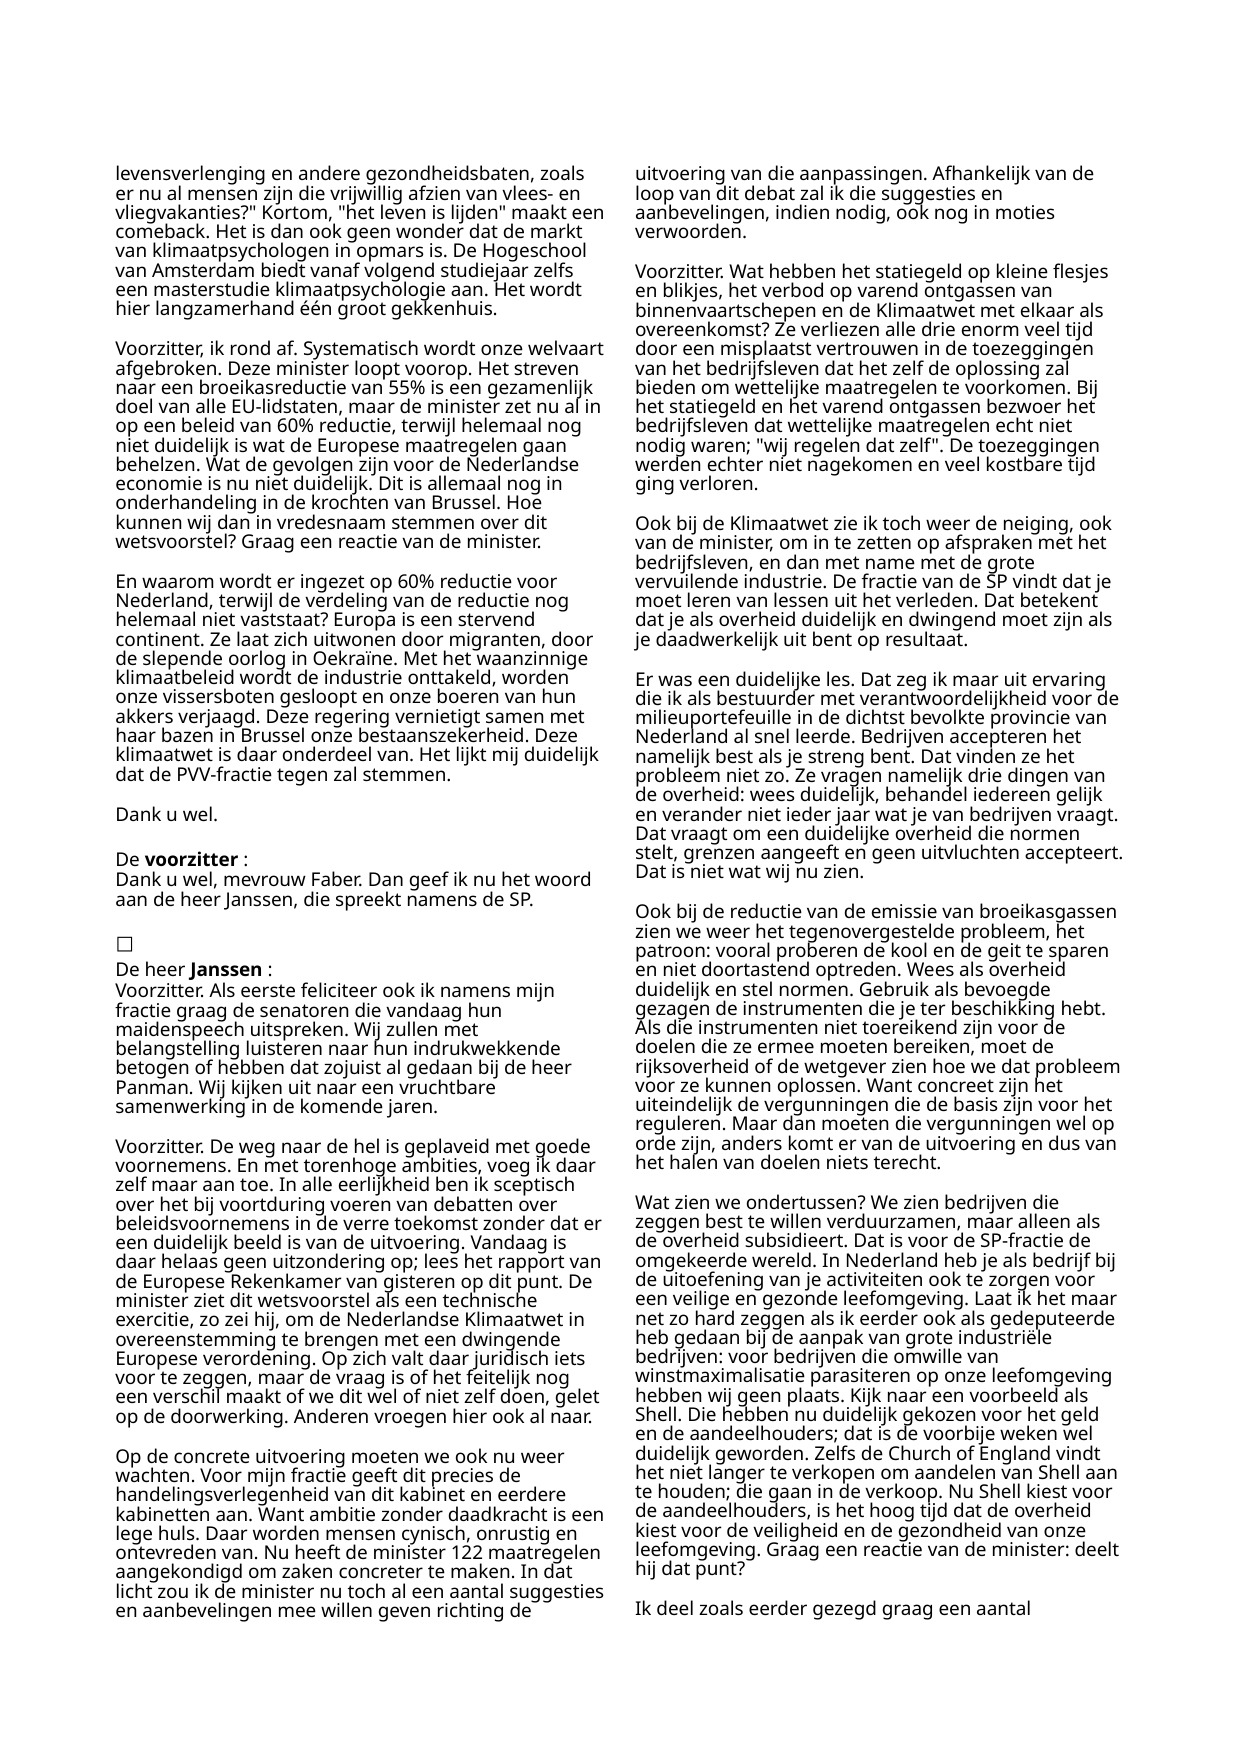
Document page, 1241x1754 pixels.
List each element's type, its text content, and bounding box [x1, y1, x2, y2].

text ⬜ [115, 931, 605, 957]
text Er was een duidelijke les. Dat zeg ik maar uit ervaring die ik als bestuurder met verantwoordelijkheid voor de milieuportefeuille in de dichtst bevolkte provincie van Nederland al snel leerde. Bedrijven accepteren het namelijk best als je streng bent. Dat vinden ze het probleem niet zo. Ze vragen namelijk drie dingen van de overheid: wees duidelijk, behandel iedereen gelijk en verander niet ieder jaar wat je van bedrijven vraagt. Dat vraagt om een duidelijke overheid die normen stelt, grenzen aangeeft en geen uitvluchten accepteert. Dat is niet wat wij nu zien. [635, 671, 1125, 883]
text levensverlenging en andere gezondheidsbaten, zoals er nu al mensen zijn die vrijwillig afzien van vlees- en vliegvakanties?" Kortom, "het leven is lijden" maakt een comeback. Het is dan ook geen wonder dat de markt van klimaatpsychologen in opmars is. De Hogeschool van Amsterdam biedt vanaf volgend studiejaar zelfs een masterstudie klimaatpsychologie aan. Het wordt hier langzamerhand één groot gekkenhuis. [115, 165, 605, 319]
text Dank u wel. [115, 806, 605, 825]
text Voorzitter, ik rond af. Systematisch wordt onze welvaart afgebroken. Deze minister loopt voorop. Het streven naar een broeikasreductie van 55% is een gezamenlijk doel van alle EU-lidstaten, maar de minister zet nu al in op een beleid van 60% reductie, terwijl helemaal nog niet duidelijk is wat de Europese maatregelen gaan behelzen. Wat de gevolgen zijn voor de Nederlandse economie is nu niet duidelijk. Dit is allemaal nog in onderhandeling in de krochten van Brussel. Hoe kunnen wij dan in vredesnaam stemmen over dit wetsvoorstel? Graag een reactie van de minister. [115, 340, 605, 552]
text Ook bij de reductie van de emissie van broeikasgassen zien we weer het tegenovergestelde probleem, het patroon: vooral proberen de kool en de geit te sparen en niet doortastend optreden. Wees als overheid duidelijk en stel normen. Gebruik als bevoegde gezagen de instrumenten die je ter beschikking hebt. Als die instrumenten niet toereikend zijn voor de doelen die ze ermee moeten bereiken, moet de rijksoverheid of de wetgever zien hoe we dat probleem voor ze kunnen oplossen. Want concreet zijn het uiteindelijk de vergunningen die de basis zijn voor het reguleren. Maar dan moeten die vergunningen wel op orde zijn, anders komt er van de uitvoering en dus van het halen van doelen niets terecht. [635, 903, 1125, 1173]
text Voorzitter. De weg naar de hel is geplaveid met goede voornemens. En met torenhoge ambities, voeg ik daar zelf maar aan toe. In alle eerlijkheid ben ik sceptisch over het bij voortduring voeren van debatten over beleidsvoornemens in de verre toekomst zonder dat er een duidelijk beeld is van de uitvoering. Vandaag is daar helaas geen uitzondering op; lees het rapport van de Europese Rekenkamer van gisteren op dit punt. De minister ziet dit wetsvoorstel als een technische exercitie, zo zei hij, om de Nederlandse Klimaatwet in overeenstemming te brengen met een dwingende Europese verordening. Op zich valt daar juridisch iets voor te zeggen, maar de vraag is of het feitelijk nog een verschil maakt of we dit wel of niet zelf doen, gelet op de doorwerking. Anderen vroegen hier ook al naar. [115, 1138, 605, 1427]
text De voorzitter : [115, 846, 605, 871]
text Ik deel zoals eerder gezegd graag een aantal [635, 1600, 1125, 1619]
text Op de concrete uitvoering moeten we ook nu weer wachten. Voor mijn fractie geeft dit precies de handelingsverlegenheid van dit kabinet en eerdere kabinetten aan. Want ambitie zonder daadkracht is een lege huls. Daar worden mensen cynisch, onrustig en ontevreden van. Nu heeft de minister 122 maatregelen aangekondigd om zaken concreter te maken. In dat licht zou ik de minister nu toch al een aantal suggesties en aanbevelingen mee willen geven richting de [115, 1448, 605, 1621]
text Wat zien we ondertussen? We zien bedrijven die zeggen best te willen verduurzamen, maar alleen als de overheid subsidieert. Dat is voor de SP-fractie de omgekeerde wereld. In Nederland heb je als bedrijf bij de uitoefening van je activiteiten ook te zorgen voor een veilige en gezonde leefomgeving. Laat ik het maar net zo hard zeggen als ik eerder ook als gedeputeerde heb gedaan bij de aanpak van grote industriële bedrijven: voor bedrijven die omwille van winstmaximalisatie parasiteren op onze leefomgeving hebben wij geen plaats. Kijk naar een voorbeeld als Shell. Die hebben nu duidelijk gekozen voor het geld en de aandeelhouders; dat is de voorbije weken wel duidelijk geworden. Zelfs de Church of England vindt het niet langer te verkopen om aandelen van Shell aan te houden; die gaan in de verkoop. Nu Shell kiest voor de aandeelhouders, is het hoog tijd dat de overheid kiest voor de veiligheid en de gezondheid van onze leefomgeving. Graag een reactie van de minister: deelt hij dat punt? [635, 1194, 1125, 1579]
text Ook bij de Klimaatwet zie ik toch weer de neiging, ook van de minister, om in te zetten op afspraken met het bedrijfsleven, en dan met name met de grote vervuilende industrie. De fractie van de SP vindt dat je moet leren van lessen uit het verleden. Dat betekent dat je als overheid duidelijk en dwingend moet zijn als je daadwerkelijk uit bent op resultaat. [635, 515, 1125, 650]
text Voorzitter. Wat hebben het statiegeld op kleine flesjes en blikjes, het verbod op varend ontgassen van binnenvaartschepen en de Klimaatwet met elkaar als overeenkomst? Ze verliezen alle drie enorm veel tijd door een misplaatst vertrouwen in de toezeggingen van het bedrijfsleven dat het zelf de oplossing zal bieden om wettelijke maatregelen te voorkomen. Bij het statiegeld en het varend ontgassen bezwoer het bedrijfsleven dat wettelijke maatregelen echt niet nodig waren; "wij regelen dat zelf". De toezeggingen werden echter niet nagekomen en veel kostbare tijd ging verloren. [635, 263, 1125, 494]
text Dank u wel, mevrouw Faber. Dan geef ik nu het woord aan de heer Janssen, die spreekt namens de SP. [115, 871, 605, 910]
text De heer Janssen : [115, 957, 605, 982]
text En waarom wordt er ingezet op 60% reductie voor Nederland, terwijl de verdeling van de reductie nog helemaal niet vaststaat? Europa is een stervend continent. Ze laat zich uitwonen door migranten, door de slepende oorlog in Oekraïne. Met het waanzinnige klimaatbeleid wordt de industrie onttakeld, worden onze vissersboten gesloopt en onze boeren van hun akkers verjaagd. Deze regering vernietigt samen met haar bazen in Brussel onze bestaanszekerheid. Deze klimaatwet is daar onderdeel van. Het lijkt mij duidelijk dat de PVV-fractie tegen zal stemmen. [115, 573, 605, 785]
text uitvoering van die aanpassingen. Afhankelijk van de loop van dit debat zal ik die suggesties en aanbevelingen, indien nodig, ook nog in moties verwoorden. [635, 165, 1125, 242]
text Voorzitter. Als eerste feliciteer ook ik namens mijn fractie graag de senatoren die vandaag hun maidenspeech uitspreken. Wij zullen met belangstelling luisteren naar hun indrukwekkende betogen of hebben dat zojuist al gedaan bij de heer Panman. Wij kijken uit naar een vruchtbare samenwerking in de komende jaren. [115, 982, 605, 1117]
